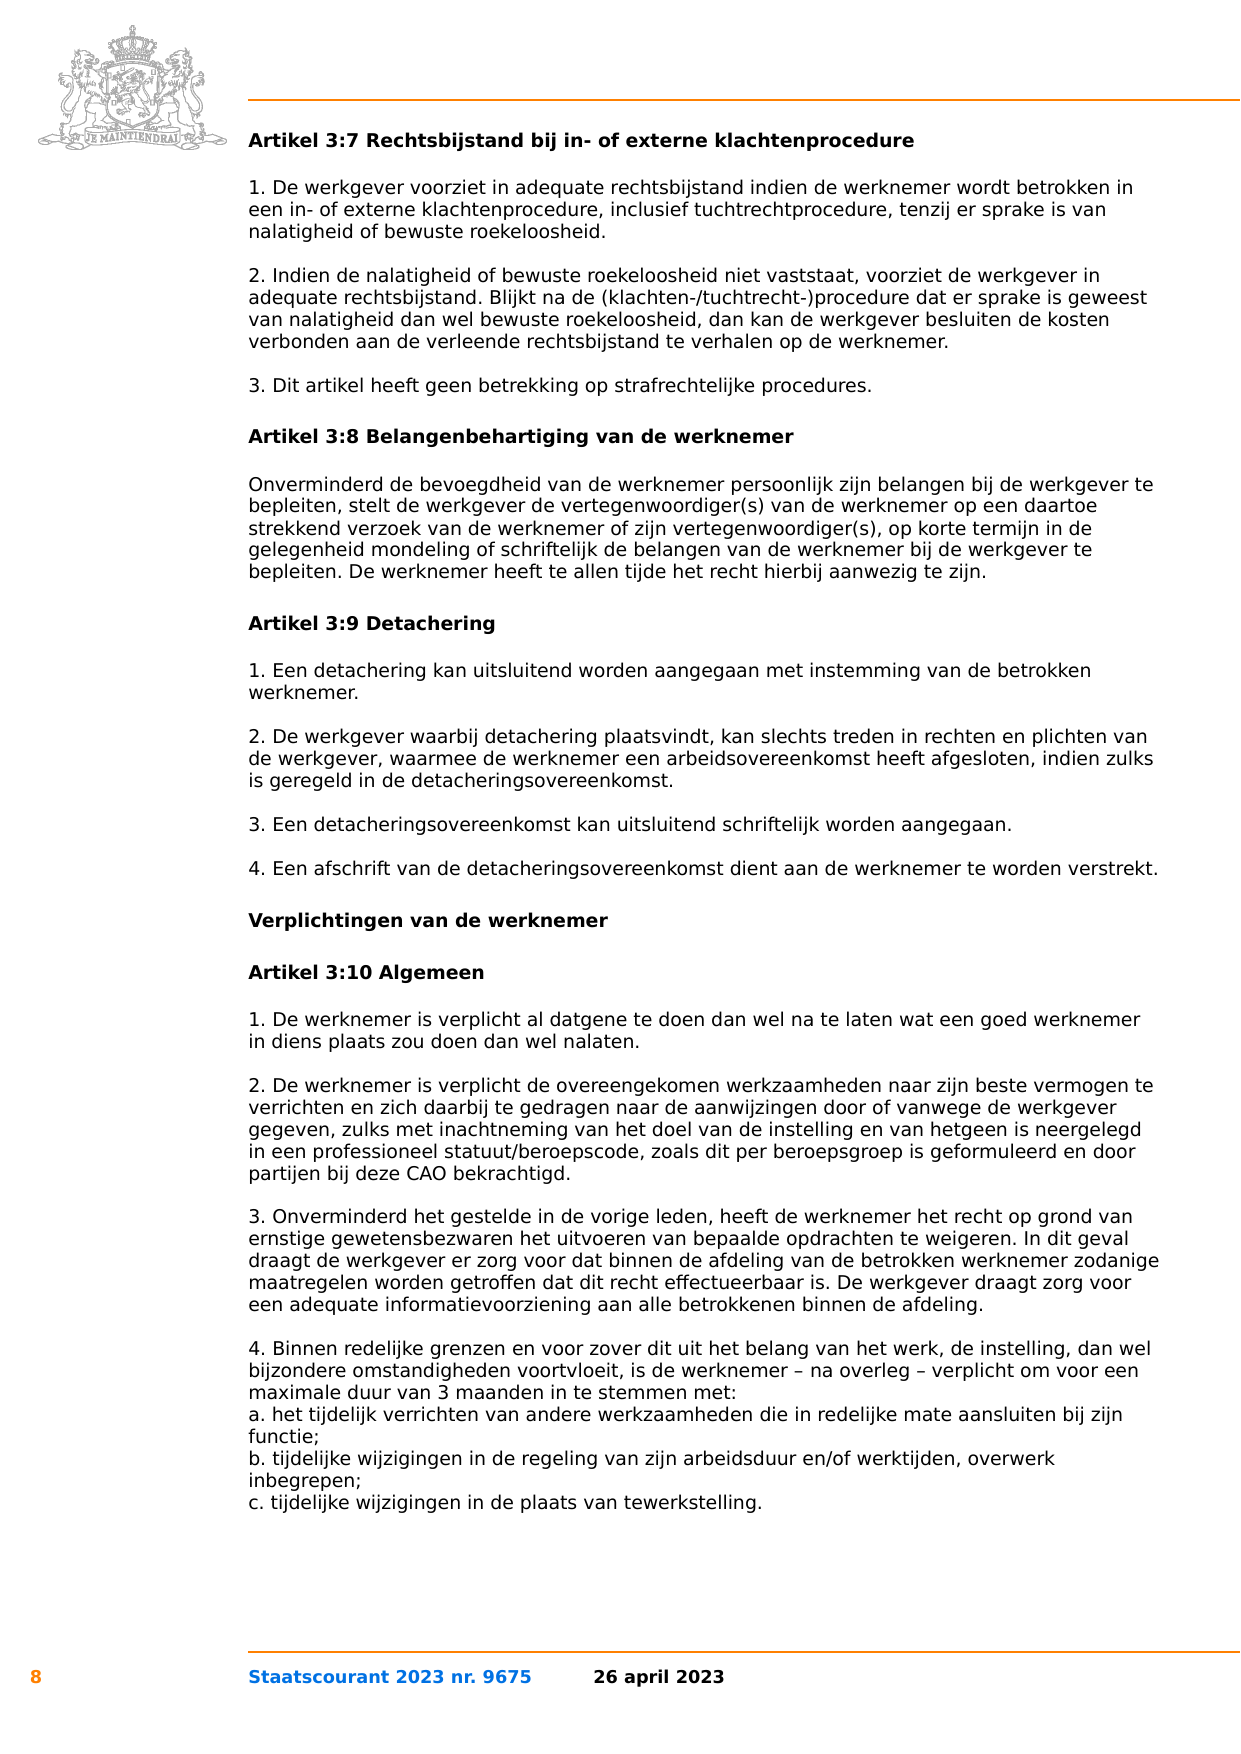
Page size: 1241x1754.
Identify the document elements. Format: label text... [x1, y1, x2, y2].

text 2. De werknemer is verplicht de overeengekomen werkzaamheden naar zijn beste vermogen te verrichten en zich daarbij te gedragen naar de aanwijzingen door of vanwege de werkgever gegeven, zulks met inachtneming van het doel van de instelling en van hetgeen is neergelegd in een professioneel statuut/beroepscode, zoals dit per beroepsgroep is geformuleerd en door partijen bij deze CAO bekrachtigd. [248, 1074, 1163, 1184]
text 1. De werkgever voorziet in adequate rechtsbijstand indien de werknemer wordt betrokken in een in- of externe klachtenprocedure, inclusief tuchtrechtprocedure, tenzij er sprake is van nalatigheid of bewuste roekeloosheid. [248, 177, 1163, 243]
text Onverminderd de bevoegdheid van de werknemer persoonlijk zijn belangen bij de werkgever te bepleiten, stelt de werkgever de vertegenwoordiger(s) van de werknemer op een daartoe strekkend verzoek van de werknemer of zijn vertegenwoordiger(s), op korte termijn in de gelegenheid mondeling of schriftelijk de belangen van de werknemer bij de werkgever te bepleiten. De werknemer heeft te allen tijde het recht hierbij aanwezig te zijn. [248, 473, 1163, 583]
subtitle Verplichtingen van de werknemer [248, 910, 1163, 932]
text c. tijdelijke wijzigingen in de plaats van tewerkstelling. [248, 1492, 1163, 1514]
subtitle Artikel 3:7 Rechtsbijstand bij in- of externe klachtenprocedure [248, 130, 1163, 152]
text 1. De werknemer is verplicht al datgene te doen dan wel na te laten wat een goed werknemer in diens plaats zou doen dan wel nalaten. [248, 1009, 1163, 1053]
text b. tijdelijke wijzigingen in de regeling van zijn arbeidsduur en/of werktijden, overwerk inbegrepen; [248, 1448, 1163, 1492]
text 1. Een detachering kan uitsluitend worden aangegaan met instemming van de betrokken werknemer. [248, 660, 1163, 704]
text 4. Binnen redelijke grenzen en voor zover dit uit het belang van het werk, de instelling, dan wel bijzondere omstandigheden voortvloeit, is de werknemer – na overleg – verplicht om voor een maximale duur van 3 maanden in te stemmen met: [248, 1338, 1163, 1404]
text 3. Een detacheringsovereenkomst kan uitsluitend schriftelijk worden aangegaan. [248, 814, 1163, 836]
subtitle Artikel 3:10 Algemeen [248, 962, 1163, 984]
subtitle Artikel 3:8 Belangenbehartiging van de werknemer [248, 426, 1163, 448]
text 2. Indien de nalatigheid of bewuste roekeloosheid niet vaststaat, voorziet de werkgever in adequate rechtsbijstand. Blijkt na de (klachten-/tuchtrecht-)procedure dat er sprake is geweest van nalatigheid dan wel bewuste roekeloosheid, dan kan de werkgever besluiten de kosten verbonden aan de verleende rechtsbijstand te verhalen op de werknemer. [248, 265, 1163, 353]
subtitle Artikel 3:9 Detachering [248, 613, 1163, 635]
text a. het tijdelijk verrichten van andere werkzaamheden die in redelijke mate aansluiten bij zijn functie; [248, 1404, 1163, 1448]
text 4. Een afschrift van de detacheringsovereenkomst dient aan de werknemer te worden verstrekt. [248, 858, 1163, 880]
text 3. Dit artikel heeft geen betrekking op strafrechtelijke procedures. [248, 374, 1163, 396]
picture [38, 25, 227, 150]
text 2. De werkgever waarbij detachering plaatsvindt, kan slechts treden in rechten en plichten van de werkgever, waarmee de werknemer een arbeidsovereenkomst heeft afgesloten, indien zulks is geregeld in de detacheringsovereenkomst. [248, 726, 1163, 792]
text 3. Onverminderd het gestelde in de vorige leden, heeft de werknemer het recht op grond van ernstige gewetensbezwaren het uitvoeren van bepaalde opdrachten te weigeren. In dit geval draagt de werkgever er zorg voor dat binnen de afdeling van de betrokken werknemer zodanige maatregelen worden getroffen dat dit recht effectueerbaar is. De werkgever draagt zorg voor een adequate informatievoorziening aan alle betrokkenen binnen de afdeling. [248, 1206, 1163, 1316]
